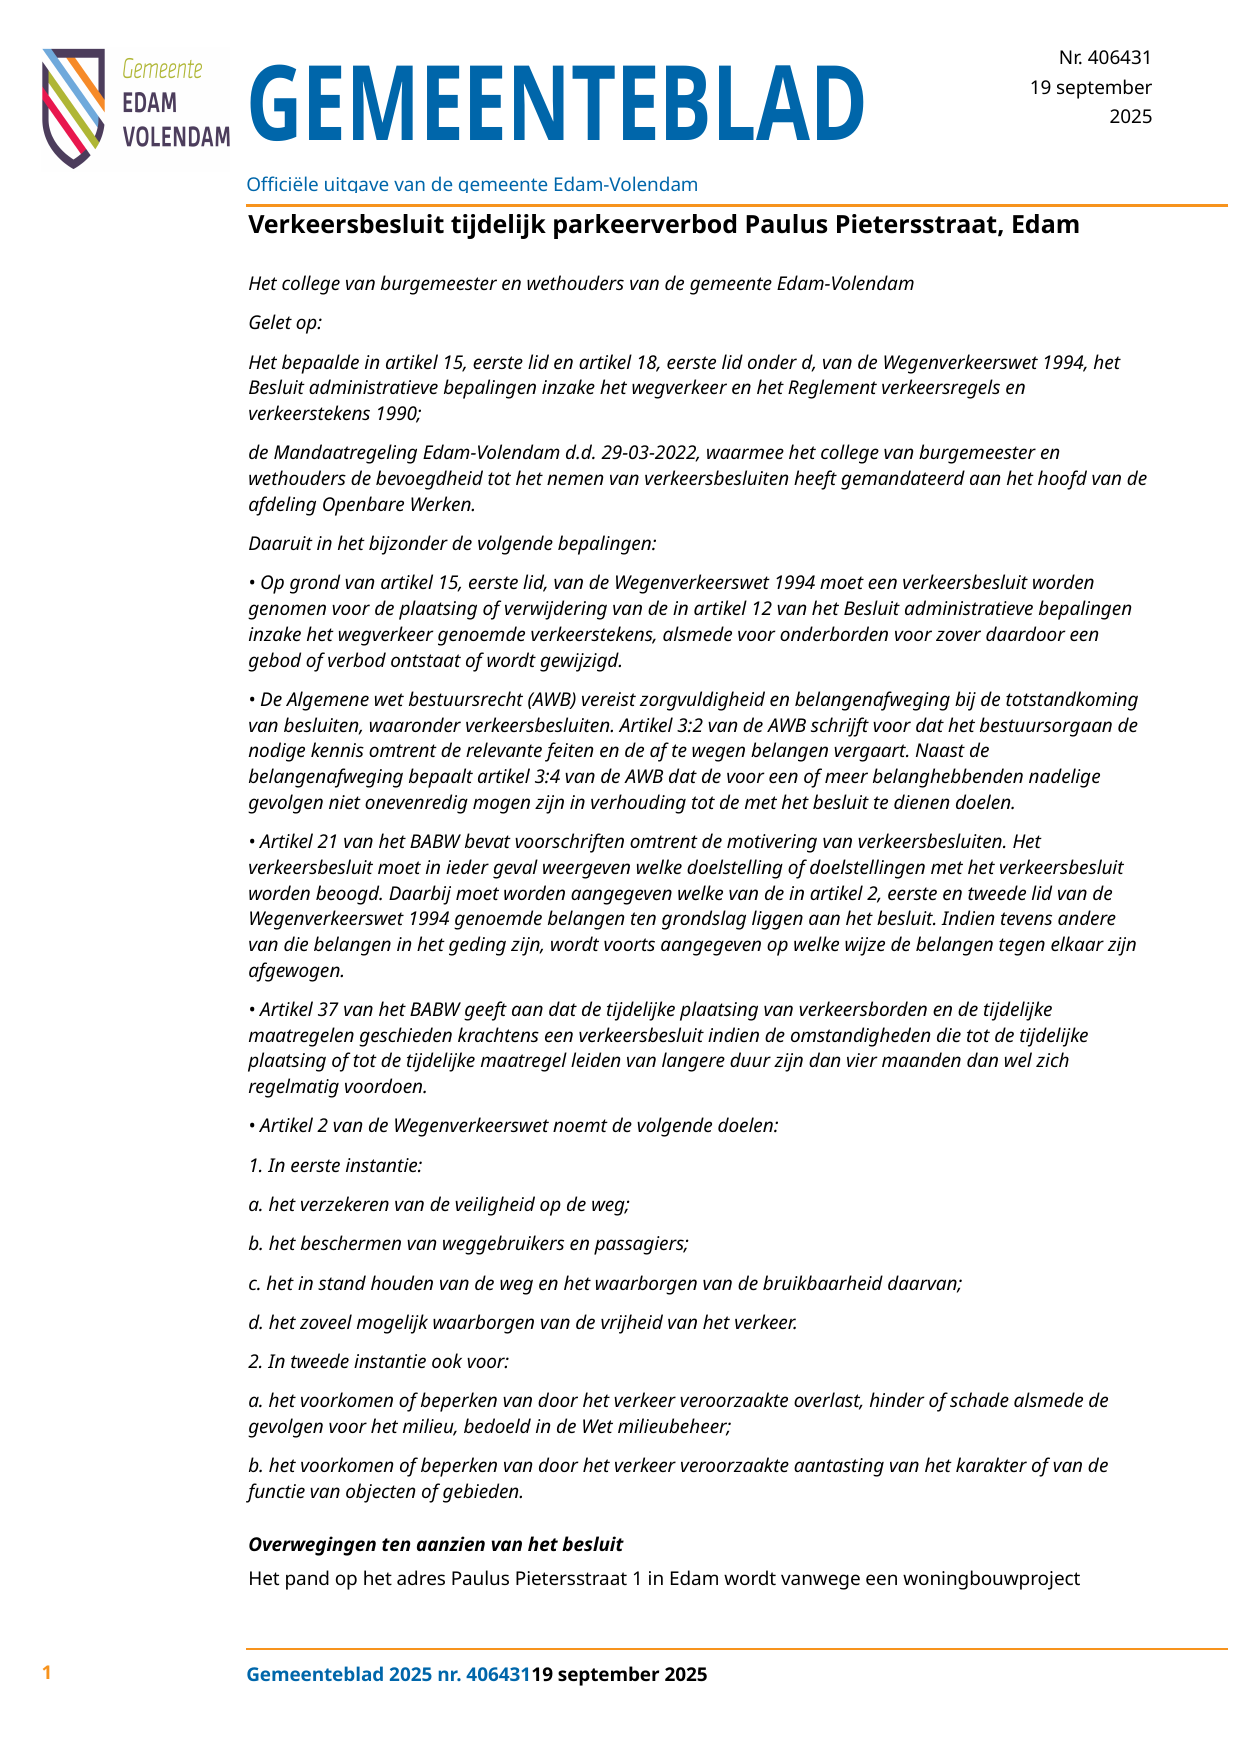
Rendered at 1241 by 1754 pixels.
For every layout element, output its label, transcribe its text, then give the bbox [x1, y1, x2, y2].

text Daaruit in het bijzonder de volgende bepalingen: [248, 530, 1152, 556]
text 1. In eerste instantie: [248, 1152, 1152, 1178]
text d. het zoveel mogelijk waarborgen van de vrijheid van het verkeer. [248, 1309, 1152, 1335]
text b. het beschermen van weggebruikers en passagiers; [248, 1230, 1152, 1256]
text Het pand op het adres Paulus Pietersstraat 1 in Edam wordt vanwege een woningbouwproject [248, 1565, 1152, 1591]
text • De Algemene wet bestuursrecht (AWB) vereist zorgvuldigheid en belangenafweging bij de totstandkoming van besluiten, waaronder verkeersbesluiten. Artikel 3:2 van de AWB schrijft voor dat het bestuursorgaan de nodige kennis omtrent de relevante feiten en de af te wegen belangen vergaart. Naast de belangenafweging bepaalt artikel 3:4 van de AWB dat de voor een of meer belanghebbenden nadelige gevolgen niet onevenredig mogen zijn in verhouding tot de met het besluit te dienen doelen. [248, 686, 1152, 815]
picture [41, 47, 231, 172]
text • Artikel 21 van het BABW bevat voorschriften omtrent de motivering van verkeersbesluiten. Het verkeersbesluit moet in ieder geval weergeven welke doelstelling of doelstellingen met het verkeersbesluit worden beoogd. Daarbij moet worden aangegeven welke van de in artikel 2, eerste en tweede lid van de Wegenverkeerswet 1994 genoemde belangen ten grondslag liggen aan het besluit. Indien tevens andere van die belangen in het geding zijn, wordt voorts aangegeven op welke wijze de belangen tegen elkaar zijn afgewogen. [248, 828, 1152, 983]
text Het college van burgemeester en wethouders van de gemeente Edam-Volendam [248, 270, 1152, 296]
text • Op grond van artikel 15, eerste lid, van de Wegenverkeerswet 1994 moet een verkeersbesluit worden genomen voor de plaatsing of verwijdering van de in artikel 12 van het Besluit administratieve bepalingen inzake het wegverkeer genoemde verkeerstekens, alsmede voor onderborden voor zover daardoor een gebod of verbod ontstaat of wordt gewijzigd. [248, 569, 1152, 672]
text 2. In tweede instantie ook voor: [248, 1348, 1152, 1374]
text a. het voorkomen of beperken van door het verkeer veroorzaakte overlast, hinder of schade alsmede de gevolgen voor het milieu, bedoeld in de Wet milieubeheer; [248, 1387, 1152, 1439]
text Verkeersbesluit tijdelijk parkeerverbod Paulus Pietersstraat, Edam [248, 207, 1152, 241]
text • Artikel 2 van de Wegenverkeerswet noemt de volgende doelen: [248, 1113, 1152, 1138]
text • Artikel 37 van het BABW geeft aan dat de tijdelijke plaatsing van verkeersborden en de tijdelijke maatregelen geschieden krachtens een verkeersbesluit indien de omstandigheden die tot de tijdelijke plaatsing of tot de tijdelijke maatregel leiden van langere duur zijn dan vier maanden dan wel zich regelmatig voordoen. [248, 996, 1152, 1099]
text b. het voorkomen of beperken van door het verkeer veroorzaakte aantasting van het karakter of van de functie van objecten of gebieden. [248, 1452, 1152, 1504]
text Gelet op: [248, 309, 1152, 335]
text a. het verzekeren van de veiligheid op de weg; [248, 1191, 1152, 1217]
text Overwegingen ten aanzien van het besluit [248, 1531, 1152, 1557]
text de Mandaatregeling Edam-Volendam d.d. 29-03-2022, waarmee het college van burgemeester en wethouders de bevoegdheid tot het nemen van verkeersbesluiten heeft gemandateerd aan het hoofd van de afdeling Openbare Werken. [248, 439, 1152, 517]
text c. het in stand houden van de weg en het waarborgen van de bruikbaarheid daarvan; [248, 1270, 1152, 1295]
text Het bepaalde in artikel 15, eerste lid en artikel 18, eerste lid onder d, van de Wegenverkeerswet 1994, het Besluit administratieve bepalingen inzake het wegverkeer en het Reglement verkeersregels en verkeerstekens 1990; [248, 349, 1152, 426]
